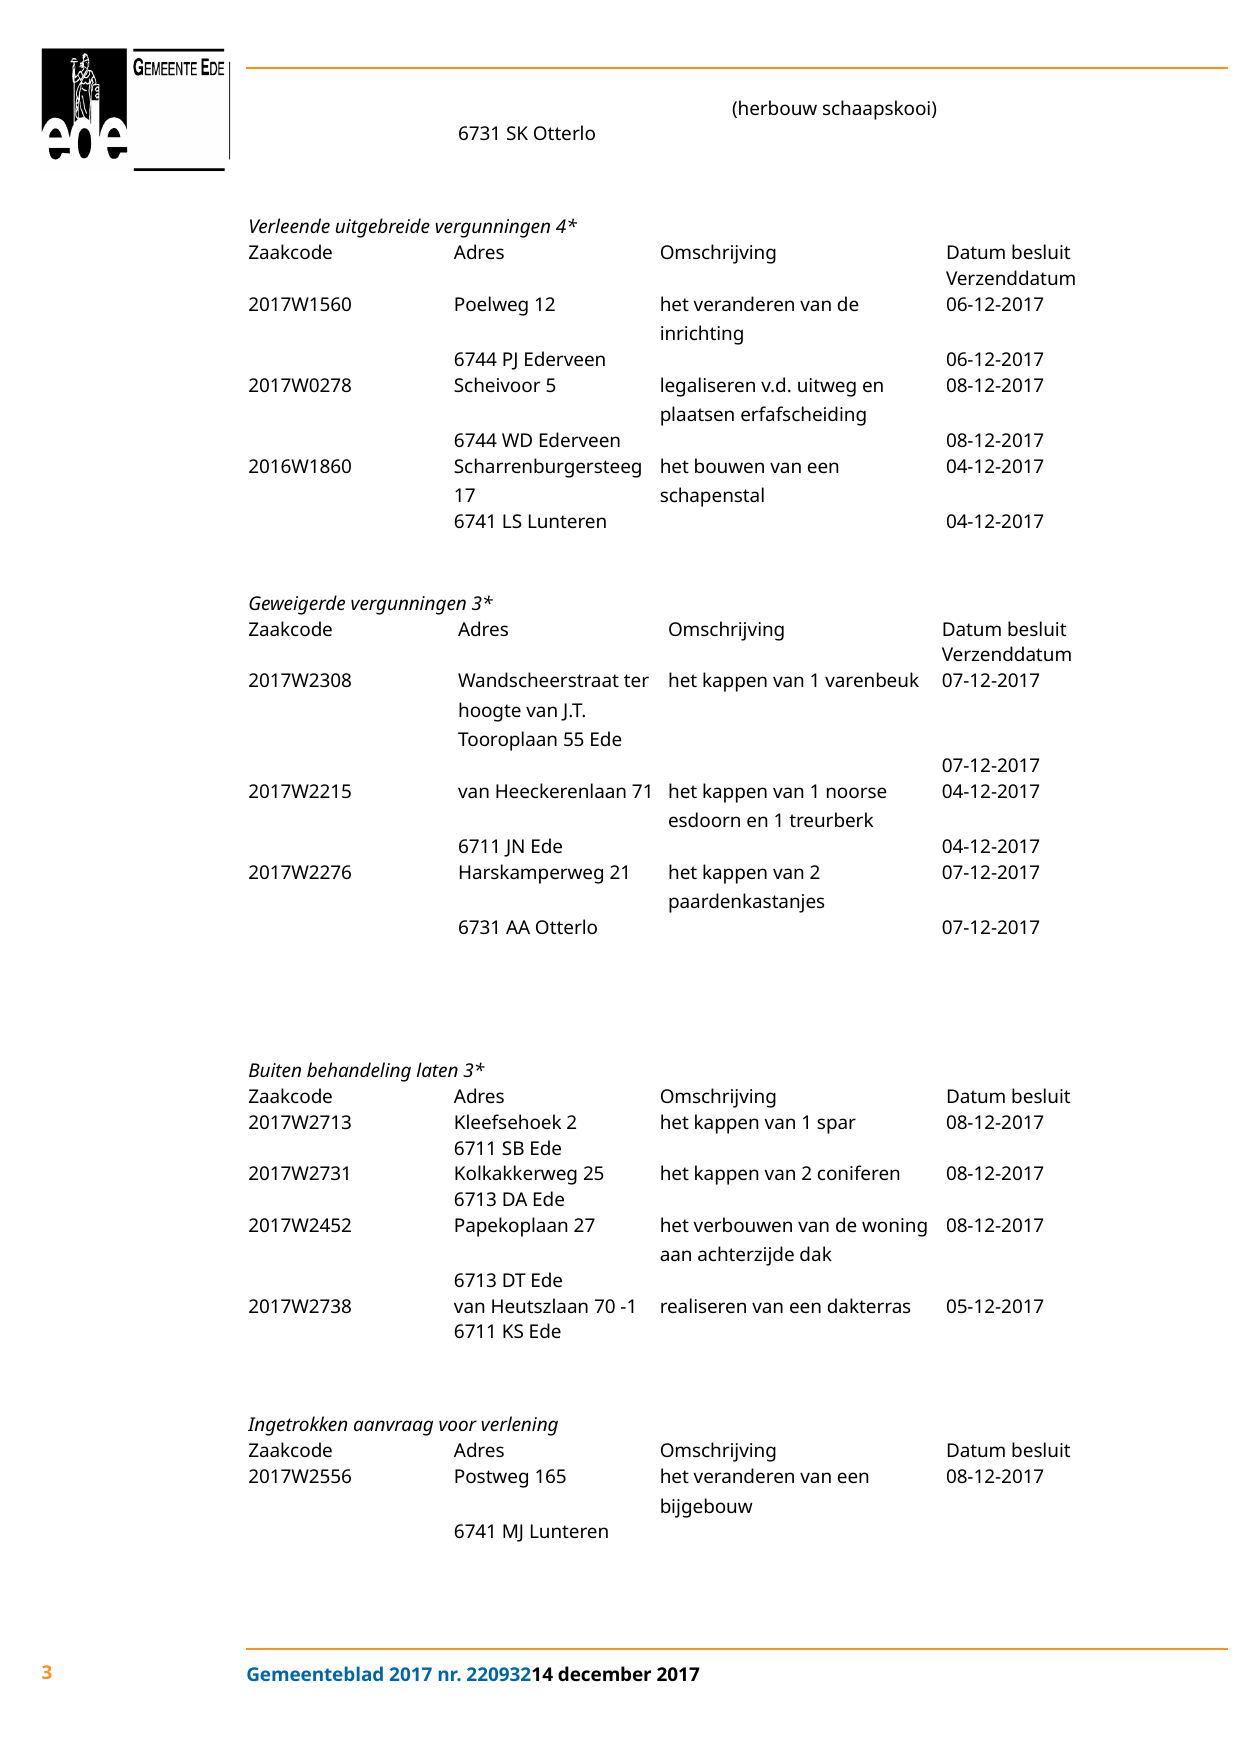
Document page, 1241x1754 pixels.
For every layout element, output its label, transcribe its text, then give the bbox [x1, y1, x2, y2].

table_cell 6711 KS Ede [454, 1319, 659, 1344]
table_cell 04-12-2017 [942, 833, 1152, 859]
table_cell [248, 914, 458, 940]
table_cell 08-12-2017 [946, 372, 1152, 427]
table_cell [248, 1267, 454, 1293]
table_cell Scharrenburgersteeg 17 [454, 453, 659, 508]
table_cell 6741 LS Lunteren [454, 508, 659, 534]
text Verleende uitgebreide vergunningen 4* [248, 213, 1152, 239]
table_cell 6711 SB Ede [454, 1135, 659, 1161]
table_header Omschrijving [660, 239, 946, 265]
text Ingetrokken aanvraag voor verlening [248, 1412, 1152, 1437]
table_cell [660, 346, 946, 372]
text Geweigerde vergunningen 3* [248, 590, 1152, 616]
table_cell 2017W2713 [248, 1109, 454, 1135]
table_cell Verzenddatum [946, 265, 1152, 291]
table_cell 08-12-2017 [946, 1109, 1152, 1135]
table_cell Postweg 165 [454, 1463, 659, 1518]
table_header Zaakcode [248, 1438, 454, 1463]
table_cell van Heeckerenlaan 71 [458, 778, 668, 833]
table_cell [248, 121, 458, 146]
table_cell 07-12-2017 [942, 914, 1152, 940]
table_cell [248, 833, 458, 859]
table_cell 08-12-2017 [946, 1463, 1152, 1518]
table_cell het kappen van 1 spar [660, 1109, 946, 1135]
table_cell [248, 1519, 454, 1544]
table_cell [660, 508, 946, 534]
table_cell [454, 265, 659, 291]
table_header Zaakcode [248, 1083, 454, 1109]
table_cell [942, 95, 1152, 121]
table_cell [668, 914, 942, 940]
table_cell 07-12-2017 [942, 859, 1152, 914]
table_cell [946, 1267, 1152, 1293]
table_cell 2017W2452 [248, 1212, 454, 1267]
table_cell het verbouwen van de woning aan achterzijde dak [660, 1212, 946, 1267]
table_cell Wandscheerstraat ter hoogte van J.T. Tooroplaan 55 Ede [458, 667, 668, 752]
table_header Datum besluit [946, 239, 1152, 265]
table_cell [668, 641, 942, 667]
table_cell Scheivoor 5 [454, 372, 659, 427]
table_cell Verzenddatum [942, 641, 1152, 667]
table_cell [248, 1186, 454, 1212]
table_cell 2017W2276 [248, 859, 458, 914]
text Buiten behandeling laten 3* [248, 1057, 1152, 1083]
table_cell [946, 1519, 1152, 1544]
table_cell [946, 1135, 1152, 1161]
table_header Datum besluit [946, 1083, 1152, 1109]
table_cell [248, 641, 458, 667]
table_cell het kappen van 1 varenbeuk [668, 667, 942, 752]
table_cell [248, 1319, 454, 1344]
table_header Zaakcode [248, 616, 458, 641]
table_cell [660, 1267, 946, 1293]
table_cell 08-12-2017 [946, 1161, 1152, 1186]
table_cell realiseren van een dakterras [660, 1293, 946, 1319]
table_cell 6713 DA Ede [454, 1186, 659, 1212]
table_cell [660, 427, 946, 453]
table_header Adres [458, 616, 668, 641]
table_cell [248, 265, 454, 291]
table_header Omschrijving [660, 1083, 946, 1109]
table_cell [458, 752, 668, 778]
table_cell 2017W2215 [248, 778, 458, 833]
table_cell 2017W2308 [248, 667, 458, 752]
table_cell [248, 95, 458, 121]
table_cell [660, 1186, 946, 1212]
table_cell [660, 1319, 946, 1344]
table_cell 6711 JN Ede [458, 833, 668, 859]
table_cell [458, 95, 732, 121]
table_cell [660, 1519, 946, 1544]
table_cell 08-12-2017 [946, 1212, 1152, 1267]
table_cell 2017W1560 [248, 291, 454, 346]
table_cell [660, 1135, 946, 1161]
table_header Datum besluit [942, 616, 1152, 641]
table_cell het veranderen van een bijgebouw [660, 1463, 946, 1518]
table_header Adres [454, 1438, 659, 1463]
table_cell 07-12-2017 [942, 667, 1152, 752]
table_cell [248, 1135, 454, 1161]
table_cell [248, 508, 454, 534]
table_cell het kappen van 2 coniferen [660, 1161, 946, 1186]
table_cell [668, 752, 942, 778]
table_header Adres [454, 1083, 659, 1109]
table_cell Harskamperweg 21 [458, 859, 668, 914]
table_cell van Heutszlaan 70 -1 [454, 1293, 659, 1319]
table_cell 6731 SK Otterlo [458, 121, 732, 146]
table_cell het kappen van 2 paardenkastanjes [668, 859, 942, 914]
table_cell het bouwen van een schapenstal [660, 453, 946, 508]
table_cell [946, 1186, 1152, 1212]
table_cell [942, 121, 1152, 146]
table_header Adres [454, 239, 659, 265]
table_cell 2017W2738 [248, 1293, 454, 1319]
table_cell 2017W2731 [248, 1161, 454, 1186]
table_header Zaakcode [248, 239, 454, 265]
table_cell 2017W0278 [248, 372, 454, 427]
table_cell 6744 WD Ederveen [454, 427, 659, 453]
table_cell 6741 MJ Lunteren [454, 1519, 659, 1544]
table_cell [248, 427, 454, 453]
table_cell Kolkakkerweg 25 [454, 1161, 659, 1186]
table_cell 6713 DT Ede [454, 1267, 659, 1293]
table_cell 6744 PJ Ederveen [454, 346, 659, 372]
table_header Datum besluit [946, 1438, 1152, 1463]
table_cell 2017W2556 [248, 1463, 454, 1518]
table_cell [946, 1319, 1152, 1344]
table_cell 6731 AA Otterlo [458, 914, 668, 940]
table_cell 04-12-2017 [946, 508, 1152, 534]
table_cell 07-12-2017 [942, 752, 1152, 778]
table_header Omschrijving [668, 616, 942, 641]
table_cell 08-12-2017 [946, 427, 1152, 453]
table_cell Kleefsehoek 2 [454, 1109, 659, 1135]
table_cell (herbouw schaapskooi) [732, 95, 942, 121]
table_cell [248, 752, 458, 778]
table_cell het veranderen van de inrichting [660, 291, 946, 346]
table_cell [248, 346, 454, 372]
table_cell Poelweg 12 [454, 291, 659, 346]
table_cell 04-12-2017 [942, 778, 1152, 833]
table_cell 06-12-2017 [946, 346, 1152, 372]
table_cell legaliseren v.d. uitweg en plaatsen erfafscheiding [660, 372, 946, 427]
table_cell [660, 265, 946, 291]
table_cell 04-12-2017 [946, 453, 1152, 508]
table_cell 06-12-2017 [946, 291, 1152, 346]
table_cell Papekoplaan 27 [454, 1212, 659, 1267]
table_cell [732, 121, 942, 146]
table_cell [668, 833, 942, 859]
table_cell 05-12-2017 [946, 1293, 1152, 1319]
table_header Omschrijving [660, 1438, 946, 1463]
table_cell het kappen van 1 noorse esdoorn en 1 treurberk [668, 778, 942, 833]
table_cell 2016W1860 [248, 453, 454, 508]
table_cell [458, 641, 668, 667]
picture [41, 47, 231, 172]
